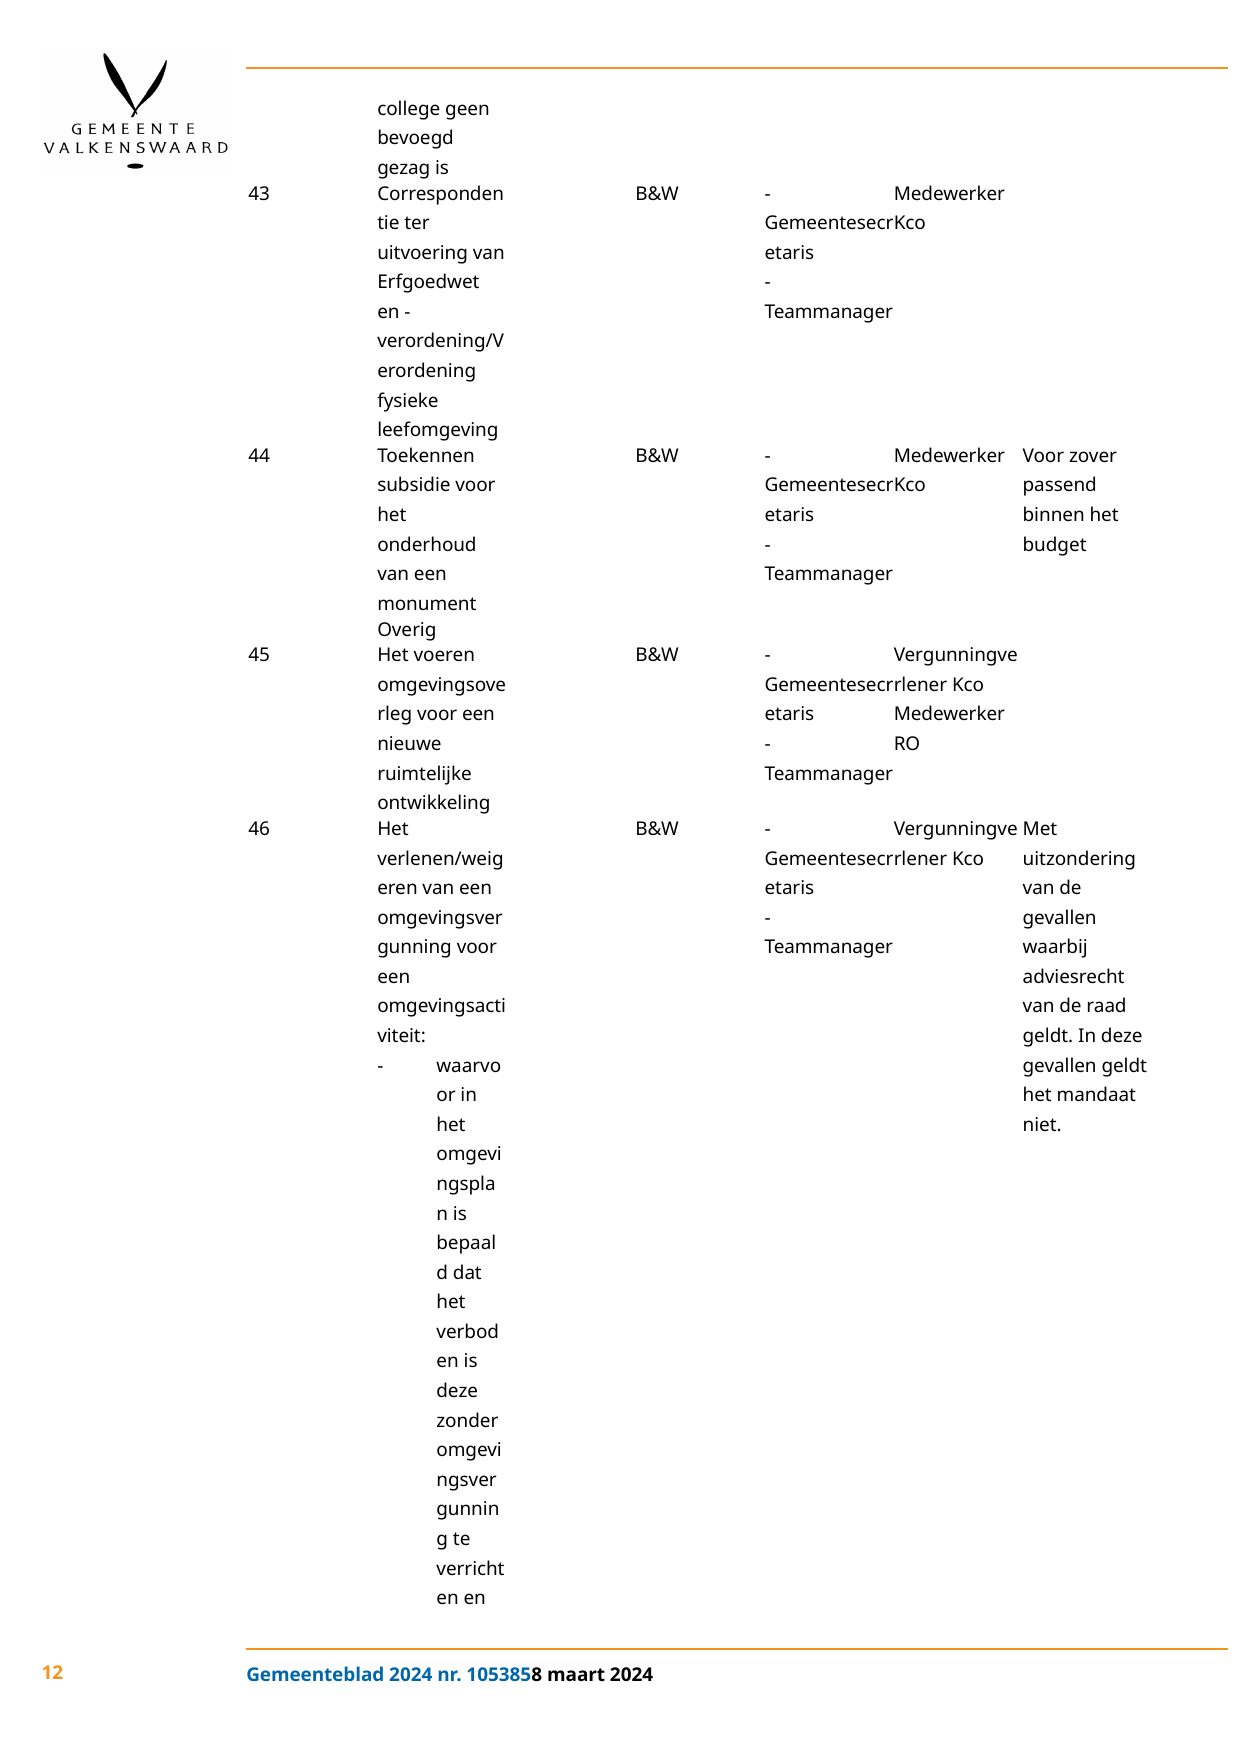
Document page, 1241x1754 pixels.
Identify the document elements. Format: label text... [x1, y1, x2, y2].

table_cell [894, 616, 1022, 641]
table_cell 43 [248, 180, 377, 442]
table_cell - Gemeentesecretaris - Teammanager [764, 641, 893, 815]
table_cell [635, 616, 764, 641]
table_cell B&W [635, 641, 764, 815]
table_cell [894, 95, 1022, 180]
table_cell Vergunningverlener Kco Medewerker RO [894, 641, 1022, 815]
table_cell 45 [248, 641, 377, 815]
table_cell Met uitzondering van de gevallen waarbij adviesrecht van de raad geldt. In deze gevallen geldt het mandaat niet. [1023, 815, 1152, 1610]
table_cell 46 [248, 815, 377, 1610]
table_cell [764, 616, 893, 641]
table_cell [248, 616, 377, 641]
table_cell Het voeren omgevingsoverleg voor een nieuwe ruimtelijke ontwikkeling [377, 641, 506, 815]
table_cell - Gemeentesecretaris - Teammanager [764, 815, 893, 1610]
table_cell [506, 641, 635, 815]
table_cell [506, 442, 635, 616]
table_cell [635, 95, 764, 180]
table_cell college geen bevoegd gezag is [377, 95, 506, 180]
table_cell B&W [635, 180, 764, 442]
table_cell [248, 95, 377, 180]
table_cell 44 [248, 442, 377, 616]
table_cell Het verlenen/weigeren van een omgevingsvergunning voor een omgevingsactiviteit: waarvoor in het omgevingsplan is bepaald dat het verboden is deze zonder omgevingsvergunning te verrichten en [377, 815, 506, 1610]
table_cell [506, 180, 635, 442]
table_cell [1023, 641, 1152, 815]
table_cell B&W [635, 442, 764, 616]
table_cell Correspondentie ter uitvoering van Erfgoedwet en -verordening/Verordening fysieke leefomgeving [377, 180, 506, 442]
table_cell B&W [635, 815, 764, 1610]
table_cell Toekennen subsidie voor het onderhoud van een monument [377, 442, 506, 616]
table_cell Medewerker Kco [894, 180, 1022, 442]
table_cell - Gemeentesecretaris - Teammanager [764, 180, 893, 442]
table_cell [1023, 95, 1152, 180]
table_cell [506, 616, 635, 641]
table_cell [1023, 616, 1152, 641]
table_cell [1023, 180, 1152, 442]
table_cell Medewerker Kco [894, 442, 1022, 616]
table_cell Voor zover passend binnen het budget [1023, 442, 1152, 616]
table_cell Overig [377, 616, 506, 641]
table_cell [764, 95, 893, 180]
picture [41, 47, 231, 172]
table_cell [506, 815, 635, 1610]
table_cell - Gemeentesecretaris - Teammanager [764, 442, 893, 616]
table_cell Vergunningverlener Kco [894, 815, 1022, 1610]
table_cell [506, 95, 635, 180]
